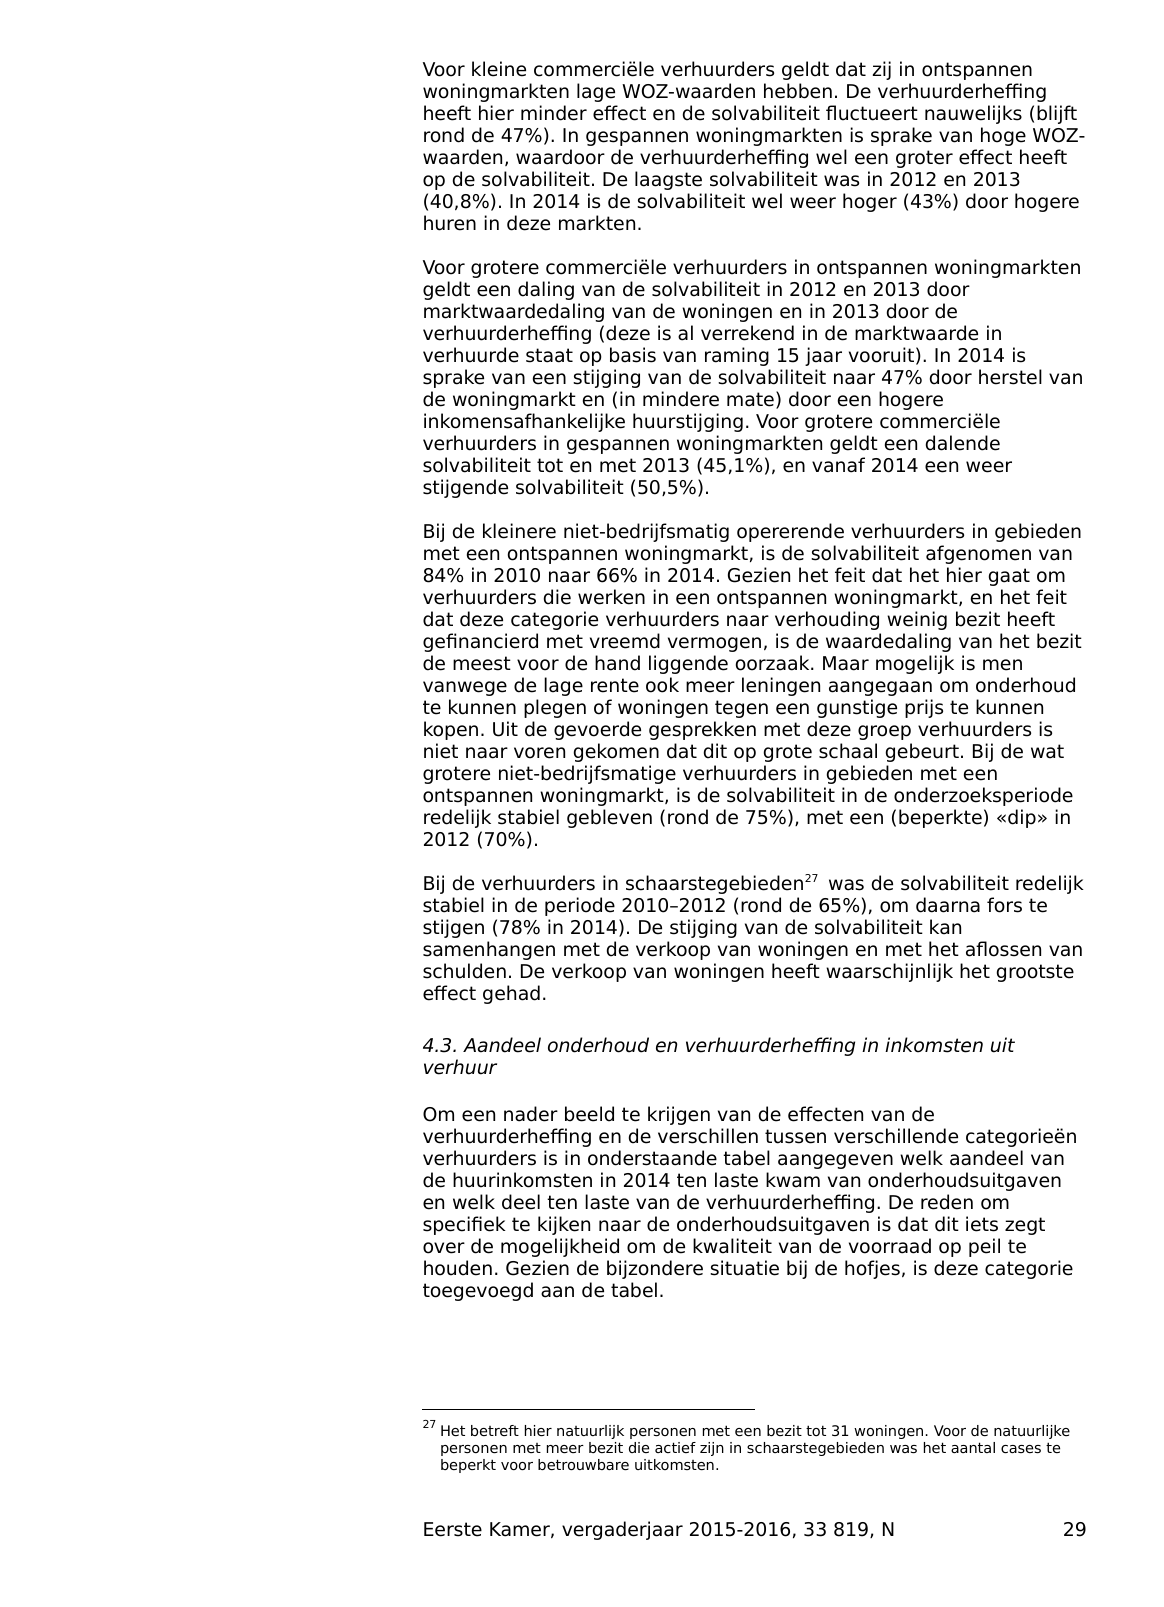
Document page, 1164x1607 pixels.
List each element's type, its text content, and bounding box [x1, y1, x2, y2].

text Om een nader beeld te krijgen van de effecten van de verhuurderheffing en de verschillen tussen verschillende categorieën verhuurders is in onderstaande tabel aangegeven welk aandeel van de huurinkomsten in 2014 ten laste kwam van onderhoudsuitgaven en welk deel ten laste van de verhuurderheffing. De reden om specifiek te kijken naar de onderhoudsuitgaven is dat dit iets zegt over de mogelijkheid om de kwaliteit van de voorraad op peil te houden. Gezien de bijzondere situatie bij de hofjes, is deze categorie toegevoegd aan de tabel. [422, 1104, 1087, 1302]
text Bij de kleinere niet-bedrijfsmatig opererende verhuurders in gebieden met een ontspannen woningmarkt, is de solvabiliteit afgenomen van 84% in 2010 naar 66% in 2014. Gezien het feit dat het hier gaat om verhuurders die werken in een ontspannen woningmarkt, en het feit dat deze categorie verhuurders naar verhouding weinig bezit heeft gefinancierd met vreemd vermogen, is de waardedaling van het bezit de meest voor de hand liggende oorzaak. Maar mogelijk is men vanwege de lage rente ook meer leningen aangegaan om onderhoud te kunnen plegen of woningen tegen een gunstige prijs te kunnen kopen. Uit de gevoerde gesprekken met deze groep verhuurders is niet naar voren gekomen dat dit op grote schaal gebeurt. Bij de wat grotere niet-bedrijfsmatige verhuurders in gebieden met een ontspannen woningmarkt, is de solvabiliteit in de onderzoeksperiode redelijk stabiel gebleven (rond de 75%), met een (beperkte) «dip» in 2012 (70%). [422, 521, 1087, 851]
text Het betreft hier natuurlijk personen met een bezit tot 31 woningen. Voor de natuurlijke personen met meer bezit die actief zijn in schaarstegebieden was het aantal cases te beperkt voor betrouwbare uitkomsten. [422, 1418, 1087, 1474]
text Voor kleine commerciële verhuurders geldt dat zij in ontspannen woningmarkten lage WOZ-waarden hebben. De verhuurderheffing heeft hier minder effect en de solvabiliteit fluctueert nauwelijks (blijft rond de 47%). In gespannen woningmarkten is sprake van hoge WOZ-waarden, waardoor de verhuurderheffing wel een groter effect heeft op de solvabiliteit. De laagste solvabiliteit was in 2012 en 2013 (40,8%). In 2014 is de solvabiliteit wel weer hoger (43%) door hogere huren in deze markten. [422, 59, 1087, 235]
text Voor grotere commerciële verhuurders in ontspannen woningmarkten geldt een daling van de solvabiliteit in 2012 en 2013 door marktwaardedaling van de woningen en in 2013 door de verhuurderheffing (deze is al verrekend in de marktwaarde in verhuurde staat op basis van raming 15 jaar vooruit). In 2014 is sprake van een stijging van de solvabiliteit naar 47% door herstel van de woningmarkt en (in mindere mate) door een hogere inkomensafhankelijke huurstijging. Voor grotere commerciële verhuurders in gespannen woningmarkten geldt een dalende solvabiliteit tot en met 2013 (45,1%), en vanaf 2014 een weer stijgende solvabiliteit (50,5%). [422, 257, 1087, 499]
text Bij de verhuurders in schaarstegebieden was de solvabiliteit redelijk stabiel in de periode 2010–2012 (rond de 65%), om daarna fors te stijgen (78% in 2014). De stijging van de solvabiliteit kan samenhangen met de verkoop van woningen en met het aflossen van schulden. De verkoop van woningen heeft waarschijnlijk het grootste effect gehad. [422, 873, 1087, 1005]
subtitle 4.3. Aandeel onderhoud en verhuurderheffing in inkomsten uit verhuur [422, 1035, 1087, 1079]
